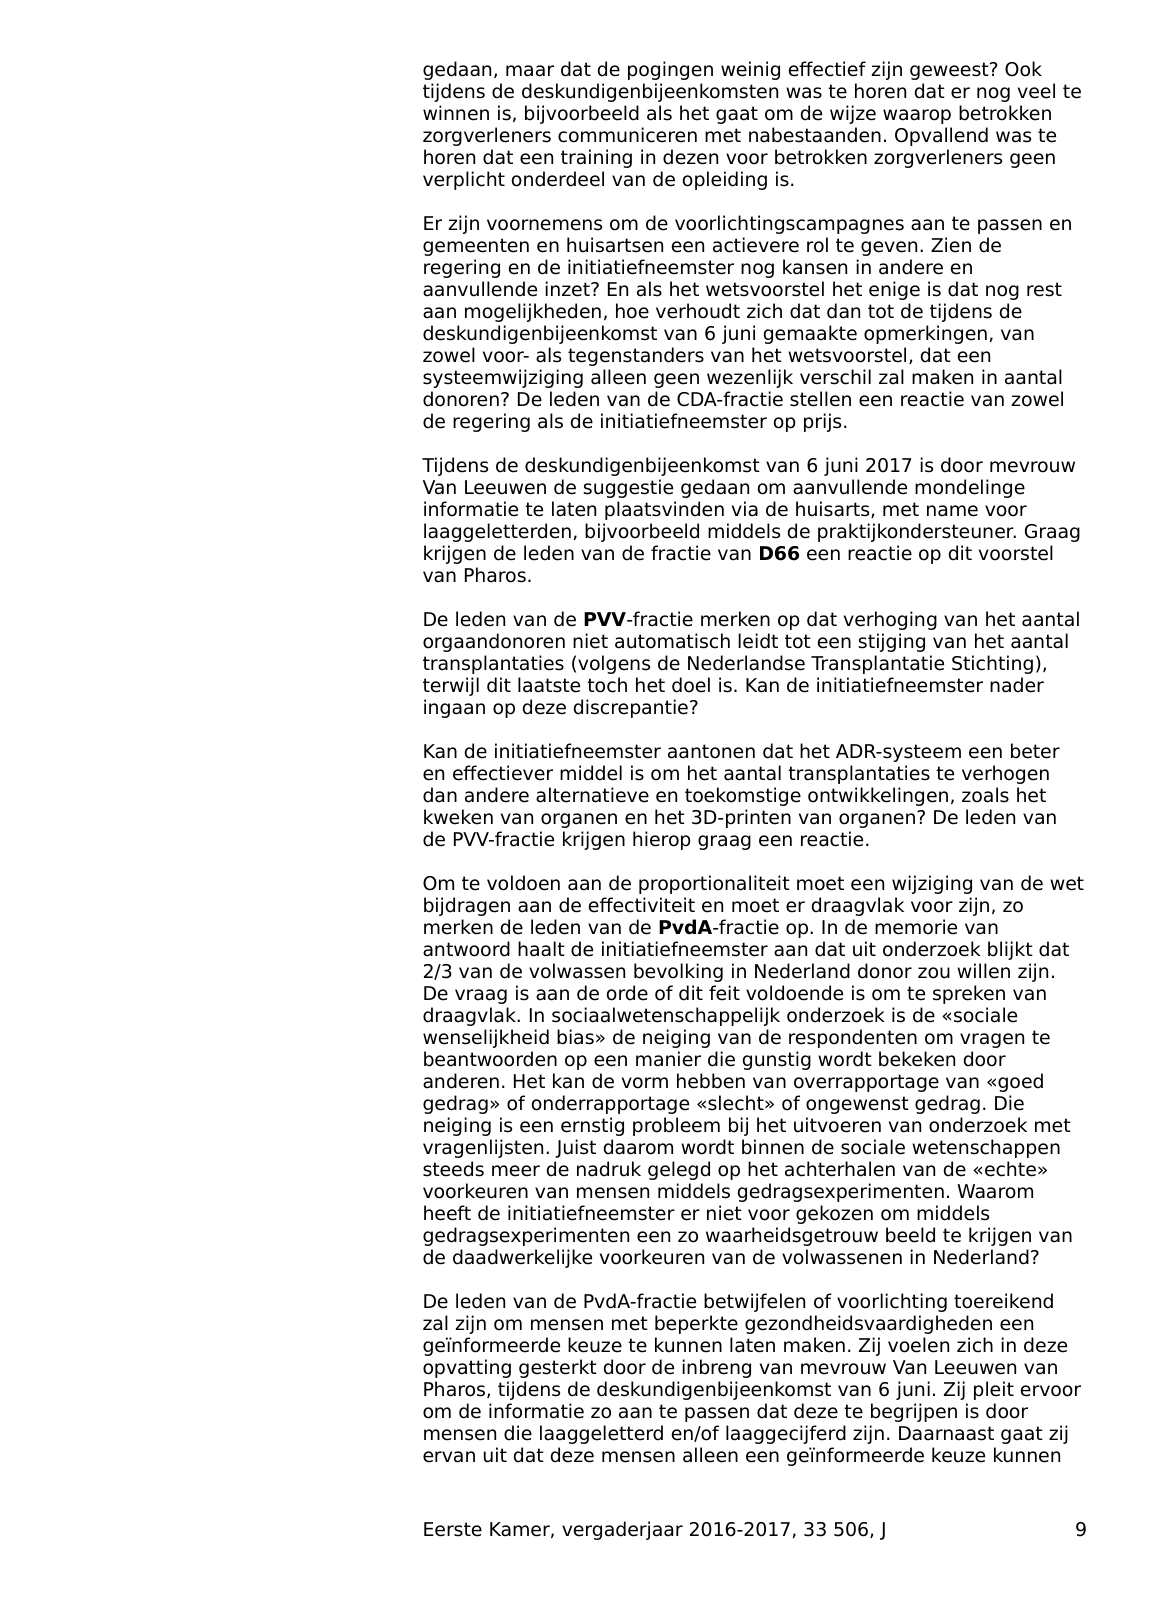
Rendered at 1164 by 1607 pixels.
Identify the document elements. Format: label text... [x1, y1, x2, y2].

text De leden van de PvdA-fractie betwijfelen of voorlichting toereikend zal zijn om mensen met beperkte gezondheidsvaardigheden een geïnformeerde keuze te kunnen laten maken. Zij voelen zich in deze opvatting gesterkt door de inbreng van mevrouw Van Leeuwen van Pharos, tijdens de deskundigenbijeenkomst van 6 juni. Zij pleit ervoor om de informatie zo aan te passen dat deze te begrijpen is door mensen die laaggeletterd en/of laaggecijferd zijn. Daarnaast gaat zij ervan uit dat deze mensen alleen een geïnformeerde keuze kunnen [422, 1291, 1087, 1467]
text Kan de initiatiefneemster aantonen dat het ADR-systeem een beter en effectiever middel is om het aantal transplantaties te verhogen dan andere alternatieve en toekomstige ontwikkelingen, zoals het kweken van organen en het 3D-printen van organen? De leden van de PVV-fractie krijgen hierop graag een reactie. [422, 741, 1087, 851]
text De leden van de PVV-fractie merken op dat verhoging van het aantal orgaandonoren niet automatisch leidt tot een stijging van het aantal transplantaties (volgens de Nederlandse Transplantatie Stichting), terwijl dit laatste toch het doel is. Kan de initiatiefneemster nader ingaan op deze discrepantie? [422, 609, 1087, 719]
text Om te voldoen aan de proportionaliteit moet een wijziging van de wet bijdragen aan de effectiviteit en moet er draagvlak voor zijn, zo merken de leden van de PvdA-fractie op. In de memorie van antwoord haalt de initiatiefneemster aan dat uit onderzoek blijkt dat 2/3 van de volwassen bevolking in Nederland donor zou willen zijn. De vraag is aan de orde of dit feit voldoende is om te spreken van draagvlak. In sociaalwetenschappelijk onderzoek is de «sociale wenselijkheid bias» de neiging van de respondenten om vragen te beantwoorden op een manier die gunstig wordt bekeken door anderen. Het kan de vorm hebben van overrapportage van «goed gedrag» of onderrapportage «slecht» of ongewenst gedrag. Die neiging is een ernstig probleem bij het uitvoeren van onderzoek met vragenlijsten. Juist daarom wordt binnen de sociale wetenschappen steeds meer de nadruk gelegd op het achterhalen van de «echte» voorkeuren van mensen middels gedragsexperimenten. Waarom heeft de initiatiefneemster er niet voor gekozen om middels gedragsexperimenten een zo waarheidsgetrouw beeld te krijgen van de daadwerkelijke voorkeuren van de volwassenen in Nederland? [422, 873, 1087, 1269]
text Er zijn voornemens om de voorlichtingscampagnes aan te passen en gemeenten en huisartsen een actievere rol te geven. Zien de regering en de initiatiefneemster nog kansen in andere en aanvullende inzet? En als het wetsvoorstel het enige is dat nog rest aan mogelijkheden, hoe verhoudt zich dat dan tot de tijdens de deskundigenbijeenkomst van 6 juni gemaakte opmerkingen, van zowel voor- als tegenstanders van het wetsvoorstel, dat een systeemwijziging alleen geen wezenlijk verschil zal maken in aantal donoren? De leden van de CDA-fractie stellen een reactie van zowel de regering als de initiatiefneemster op prijs. [422, 213, 1087, 433]
text Tijdens de deskundigenbijeenkomst van 6 juni 2017 is door mevrouw Van Leeuwen de suggestie gedaan om aanvullende mondelinge informatie te laten plaatsvinden via de huisarts, met name voor laaggeletterden, bijvoorbeeld middels de praktijkondersteuner. Graag krijgen de leden van de fractie van D66 een reactie op dit voorstel van Pharos. [422, 455, 1087, 587]
text gedaan, maar dat de pogingen weinig effectief zijn geweest? Ook tijdens de deskundigenbijeenkomsten was te horen dat er nog veel te winnen is, bijvoorbeeld als het gaat om de wijze waarop betrokken zorgverleners communiceren met nabestaanden. Opvallend was te horen dat een training in dezen voor betrokken zorgverleners geen verplicht onderdeel van de opleiding is. [422, 59, 1087, 191]
